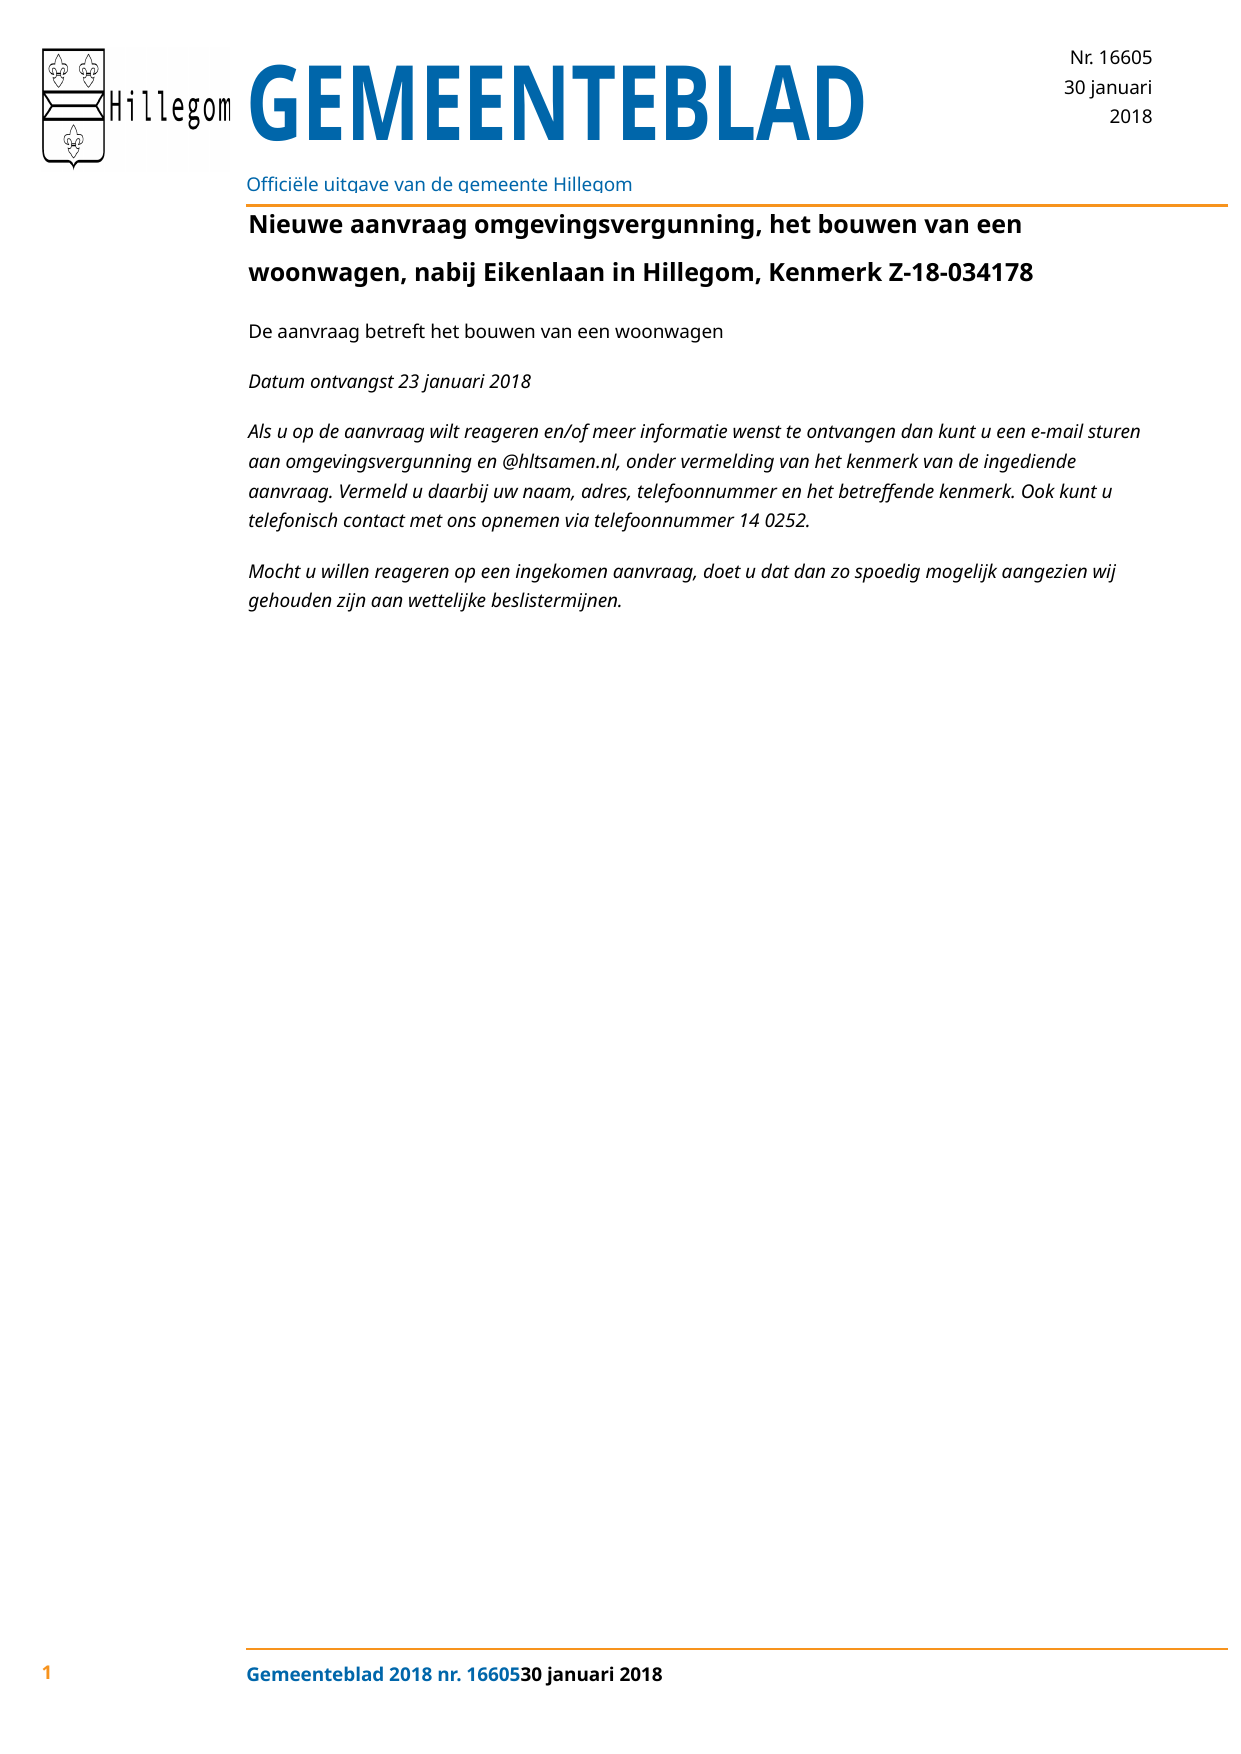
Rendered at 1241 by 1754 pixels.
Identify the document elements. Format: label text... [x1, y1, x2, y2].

text De aanvraag betreft het bouwen van een woonwagen [248, 318, 1152, 344]
picture [41, 47, 231, 172]
text Nieuwe aanvraag omgevingsvergunning, het bouwen van een woonwagen, nabij Eikenlaan in Hillegom, Kenmerk Z-18-034178 [248, 207, 1152, 288]
text Datum ontvangst 23 januari 2018 [248, 368, 1152, 394]
text Mocht u willen reageren op een ingekomen aanvraag, doet u dat dan zo spoedig mogelijk aangezien wij gehouden zijn aan wettelijke beslistermijnen. [248, 558, 1152, 613]
text Als u op de aanvraag wilt reageren en/of meer informatie wenst te ontvangen dan kunt u een e-mail sturen aan omgevingsvergunning en @hltsamen.nl, onder vermelding van het kenmerk van de ingediende aanvraag. Vermeld u daarbij uw naam, adres, telefoonnummer en het betreffende kenmerk. Ook kunt u telefonisch contact met ons opnemen via telefoonnummer 14 0252. [248, 419, 1152, 533]
